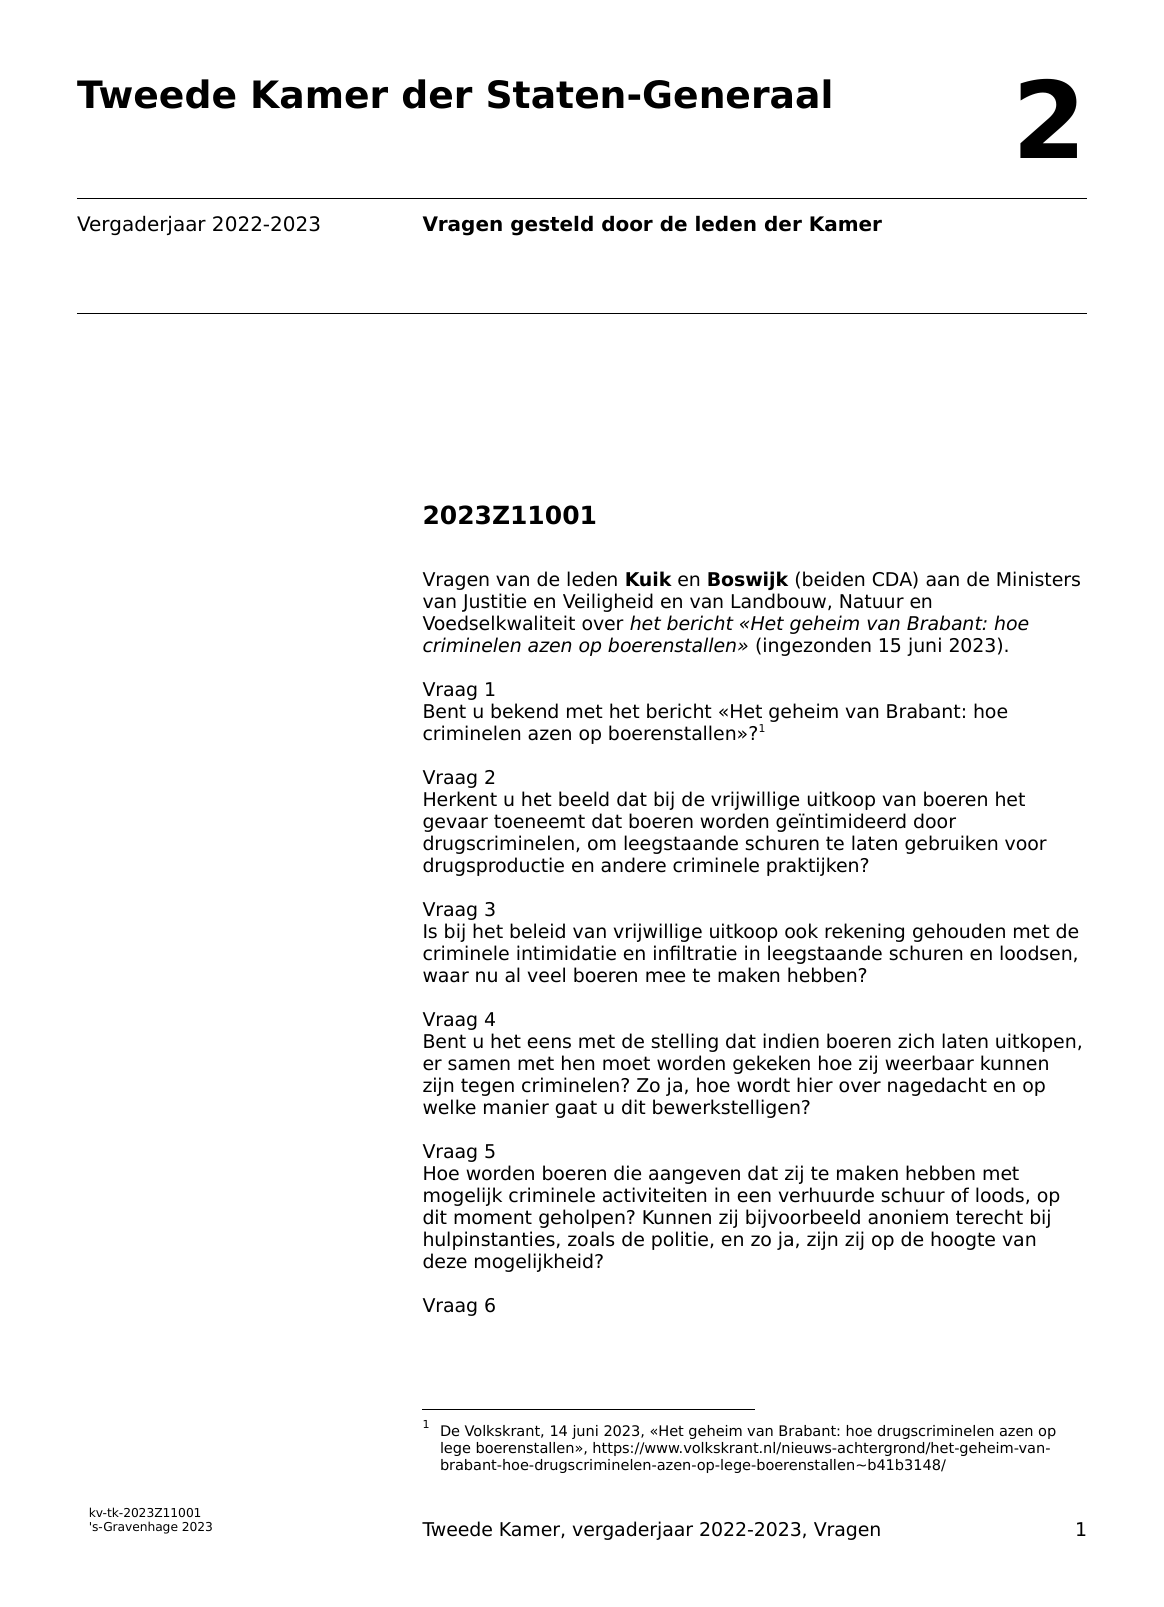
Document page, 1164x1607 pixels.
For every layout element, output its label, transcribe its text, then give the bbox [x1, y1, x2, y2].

text Bent u bekend met het bericht «Het geheim van Brabant: hoe criminelen azen op boerenstallen»? [422, 701, 1087, 745]
text 's-Gravenhage 2023 [88, 1520, 323, 1534]
text Vragen van de leden Kuik en Boswijk (beiden CDA) aan de Ministers van Justitie en Veiligheid en van Landbouw, Natuur en Voedselkwaliteit over het bericht «Het geheim van Brabant: hoe criminelen azen op boerenstallen» (ingezonden 15 juni 2023). [422, 569, 1087, 657]
text Bent u het eens met de stelling dat indien boeren zich laten uitkopen, er samen met hen moet worden gekeken hoe zij weerbaar kunnen zijn tegen criminelen? Zo ja, hoe wordt hier over nagedacht en op welke manier gaat u dit bewerkstelligen? [422, 1031, 1087, 1119]
text Vraag 1 [422, 679, 1087, 701]
text Herkent u het beeld dat bij de vrijwillige uitkoop van boeren het gevaar toeneemt dat boeren worden geïntimideerd door drugscriminelen, om leegstaande schuren te laten gebruiken voor drugsproductie en andere criminele praktijken? [422, 789, 1087, 877]
text Hoe worden boeren die aangeven dat zij te maken hebben met mogelijk criminele activiteiten in een verhuurde schuur of loods, op dit moment geholpen? Kunnen zij bijvoorbeeld anoniem terecht bij hulpinstanties, zoals de politie, en zo ja, zijn zij op de hoogte van deze mogelijkheid? [422, 1163, 1087, 1273]
text Is bij het beleid van vrijwillige uitkoop ook rekening gehouden met de criminele intimidatie en infiltratie in leegstaande schuren en loodsen, waar nu al veel boeren mee te maken hebben? [422, 921, 1087, 987]
text Vraag 4 [422, 1009, 1087, 1031]
text Vraag 5 [422, 1141, 1087, 1163]
table_header Tweede Kamer der Staten-Generaal [77, 59, 886, 198]
text kv-tk-2023Z11001 [88, 1506, 323, 1520]
text 2023Z11001 [422, 501, 1087, 531]
table_cell Vragen gesteld door de leden der Kamer [422, 199, 1087, 313]
text Vraag 6 [422, 1295, 1087, 1317]
table_cell Vergaderjaar 2022-2023 [77, 199, 422, 313]
text Vraag 3 [422, 899, 1087, 921]
table_header 2 [886, 59, 1087, 198]
text Vraag 2 [422, 767, 1087, 789]
text De Volkskrant, 14 juni 2023, «Het geheim van Brabant: hoe drugscriminelen azen op lege boerenstallen», https://www.volkskrant.nl/nieuws-achtergrond/het-geheim-van-brabant-hoe-drugscriminelen-azen-op-lege-boerenstallen~b41b3148/ [422, 1418, 1087, 1474]
